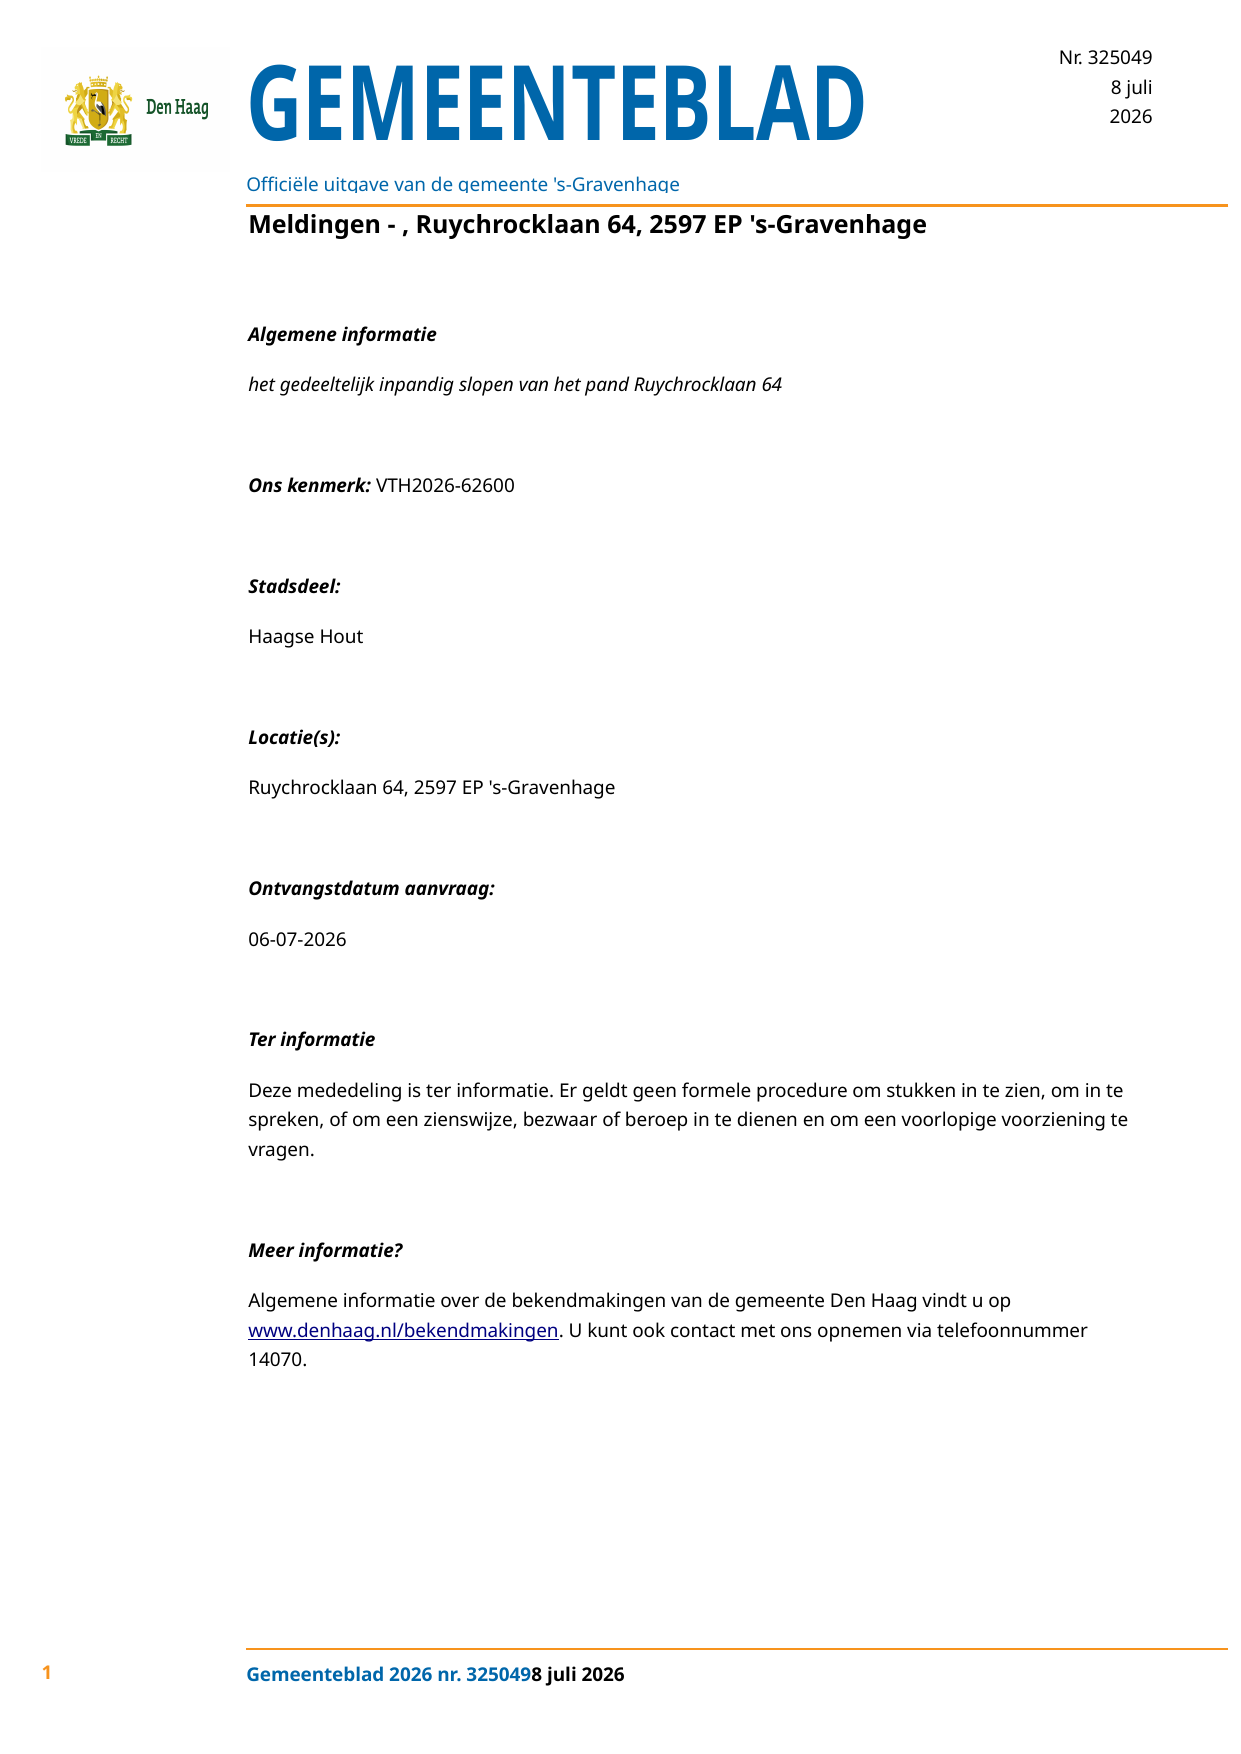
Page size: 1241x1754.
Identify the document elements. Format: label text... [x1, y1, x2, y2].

text Ruychrocklaan 64, 2597 EP 's-Gravenhage [248, 774, 1152, 800]
text Ter informatie [248, 1027, 1152, 1052]
text Ontvangstdatum aanvraag: [248, 875, 1152, 901]
text Stadsdeel: [248, 573, 1152, 598]
text Meer informatie? [248, 1237, 1152, 1263]
text Algemene informatie over de bekendmakingen van de gemeente Den Haag vindt u op www.denhaag.nl/bekendmakingen. U kunt ook contact met ons opnemen via telefoonnummer 14070. [248, 1287, 1152, 1372]
text Haagse Hout [248, 623, 1152, 649]
picture [41, 47, 231, 172]
text Ons kenmerk: VTH2026-62600 [248, 472, 1152, 498]
text Locatie(s): [248, 724, 1152, 750]
text het gedeeltelijk inpandig slopen van het pand Ruychrocklaan 64 [248, 371, 1152, 397]
text Algemene informatie [248, 321, 1152, 346]
text 06-07-2026 [248, 926, 1152, 951]
text Meldingen - , Ruychrocklaan 64, 2597 EP 's-Gravenhage [248, 207, 1152, 241]
text Deze mededeling is ter informatie. Er geldt geen formele procedure om stukken in te zien, om in te spreken, of om een zienswijze, bezwaar of beroep in te dienen en om een voorlopige voorziening te vragen. [248, 1077, 1152, 1162]
